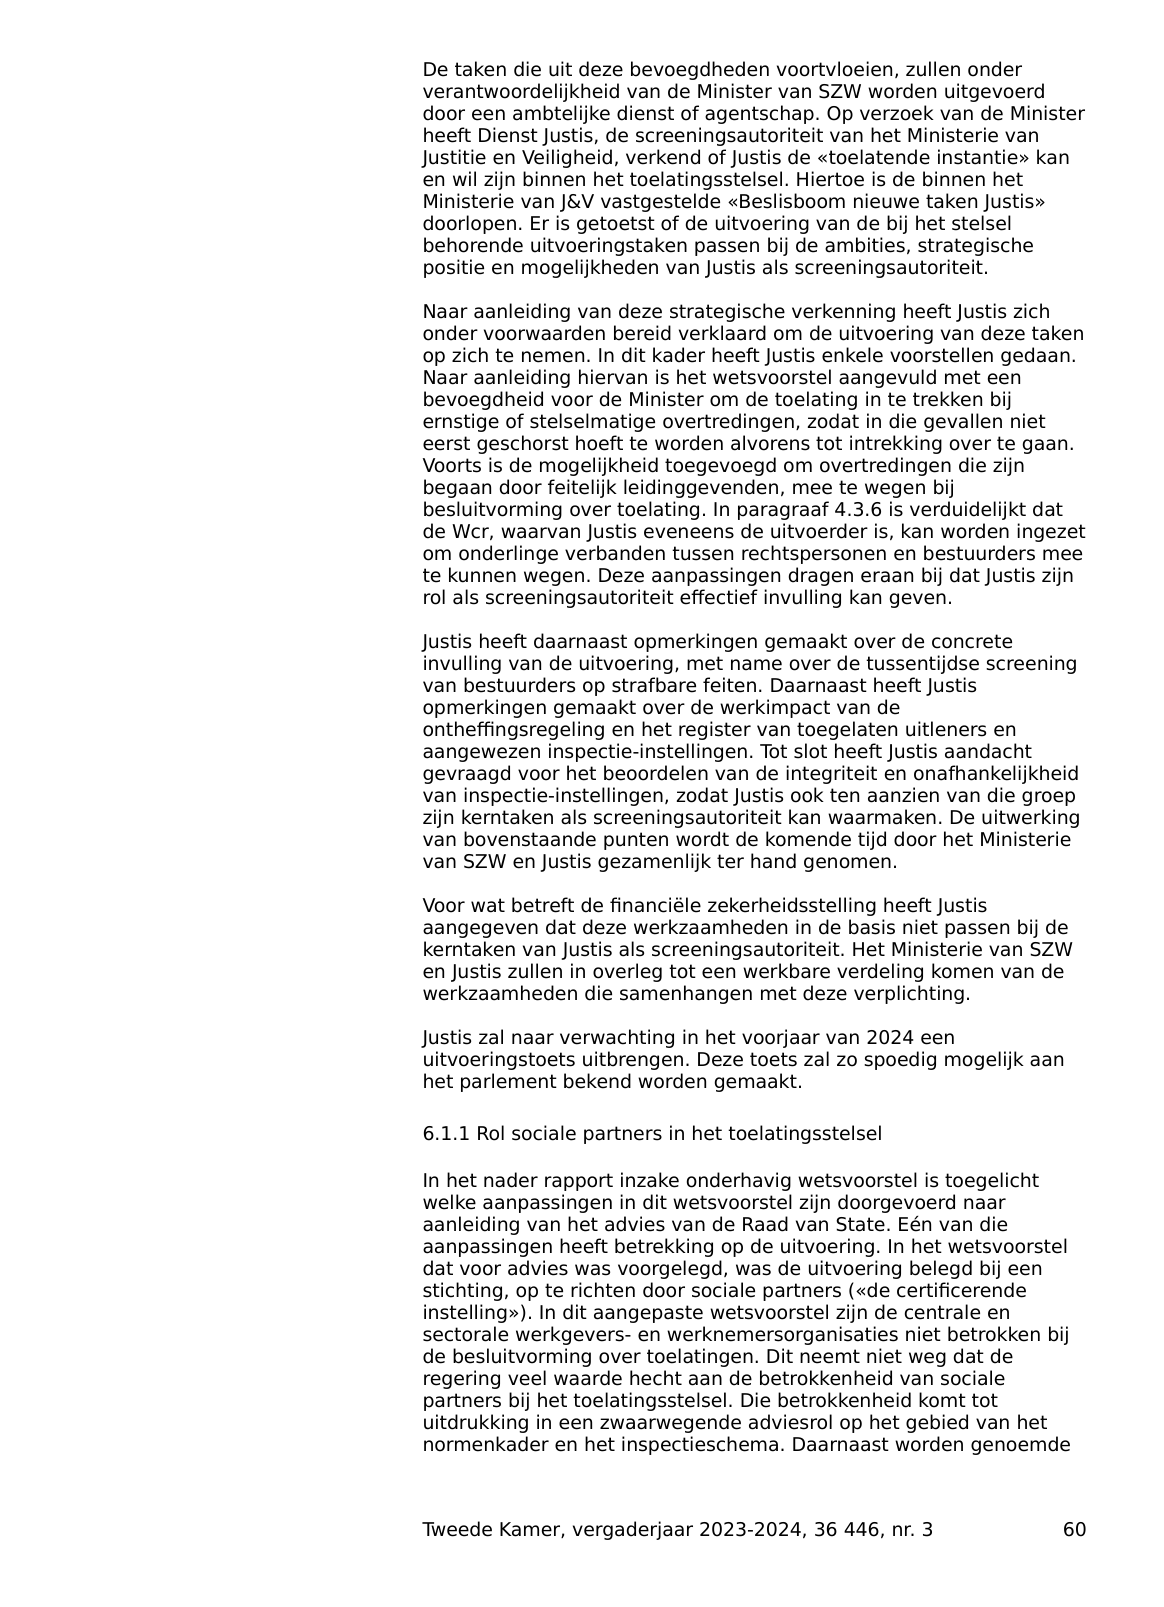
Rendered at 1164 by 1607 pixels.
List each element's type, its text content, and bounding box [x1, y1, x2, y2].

subtitle 6.1.1 Rol sociale partners in het toelatingsstelsel [422, 1123, 1087, 1145]
text Voor wat betreft de financiële zekerheidsstelling heeft Justis aangegeven dat deze werkzaamheden in de basis niet passen bij de kerntaken van Justis als screeningsautoriteit. Het Ministerie van SZW en Justis zullen in overleg tot een werkbare verdeling komen van de werkzaamheden die samenhangen met deze verplichting. [422, 895, 1087, 1005]
text De taken die uit deze bevoegdheden voortvloeien, zullen onder verantwoordelijkheid van de Minister van SZW worden uitgevoerd door een ambtelijke dienst of agentschap. Op verzoek van de Minister heeft Dienst Justis, de screeningsautoriteit van het Ministerie van Justitie en Veiligheid, verkend of Justis de «toelatende instantie» kan en wil zijn binnen het toelatingsstelsel. Hiertoe is de binnen het Ministerie van J&V vastgestelde «Beslisboom nieuwe taken Justis» doorlopen. Er is getoetst of de uitvoering van de bij het stelsel behorende uitvoeringstaken passen bij de ambities, strategische positie en mogelijkheden van Justis als screeningsautoriteit. [422, 59, 1087, 279]
text Justis heeft daarnaast opmerkingen gemaakt over de concrete invulling van de uitvoering, met name over de tussentijdse screening van bestuurders op strafbare feiten. Daarnaast heeft Justis opmerkingen gemaakt over de werkimpact van de ontheffingsregeling en het register van toegelaten uitleners en aangewezen inspectie-instellingen. Tot slot heeft Justis aandacht gevraagd voor het beoordelen van de integriteit en onafhankelijkheid van inspectie-instellingen, zodat Justis ook ten aanzien van die groep zijn kerntaken als screeningsautoriteit kan waarmaken. De uitwerking van bovenstaande punten wordt de komende tijd door het Ministerie van SZW en Justis gezamenlijk ter hand genomen. [422, 631, 1087, 873]
text Naar aanleiding van deze strategische verkenning heeft Justis zich onder voorwaarden bereid verklaard om de uitvoering van deze taken op zich te nemen. In dit kader heeft Justis enkele voorstellen gedaan. Naar aanleiding hiervan is het wetsvoorstel aangevuld met een bevoegdheid voor de Minister om de toelating in te trekken bij ernstige of stelselmatige overtredingen, zodat in die gevallen niet eerst geschorst hoeft te worden alvorens tot intrekking over te gaan. Voorts is de mogelijkheid toegevoegd om overtredingen die zijn begaan door feitelijk leidinggevenden, mee te wegen bij besluitvorming over toelating. In paragraaf 4.3.6 is verduidelijkt dat de Wcr, waarvan Justis eveneens de uitvoerder is, kan worden ingezet om onderlinge verbanden tussen rechtspersonen en bestuurders mee te kunnen wegen. Deze aanpassingen dragen eraan bij dat Justis zijn rol als screeningsautoriteit effectief invulling kan geven. [422, 301, 1087, 609]
text Justis zal naar verwachting in het voorjaar van 2024 een uitvoeringstoets uitbrengen. Deze toets zal zo spoedig mogelijk aan het parlement bekend worden gemaakt. [422, 1027, 1087, 1093]
text In het nader rapport inzake onderhavig wetsvoorstel is toegelicht welke aanpassingen in dit wetsvoorstel zijn doorgevoerd naar aanleiding van het advies van de Raad van State. Eén van die aanpassingen heeft betrekking op de uitvoering. In het wetsvoorstel dat voor advies was voorgelegd, was de uitvoering belegd bij een stichting, op te richten door sociale partners («de certificerende instelling»). In dit aangepaste wetsvoorstel zijn de centrale en sectorale werkgevers- en werknemersorganisaties niet betrokken bij de besluitvorming over toelatingen. Dit neemt niet weg dat de regering veel waarde hecht aan de betrokkenheid van sociale partners bij het toelatingsstelsel. Die betrokkenheid komt tot uitdrukking in een zwaarwegende adviesrol op het gebied van het normenkader en het inspectieschema. Daarnaast worden genoemde [422, 1170, 1087, 1456]
